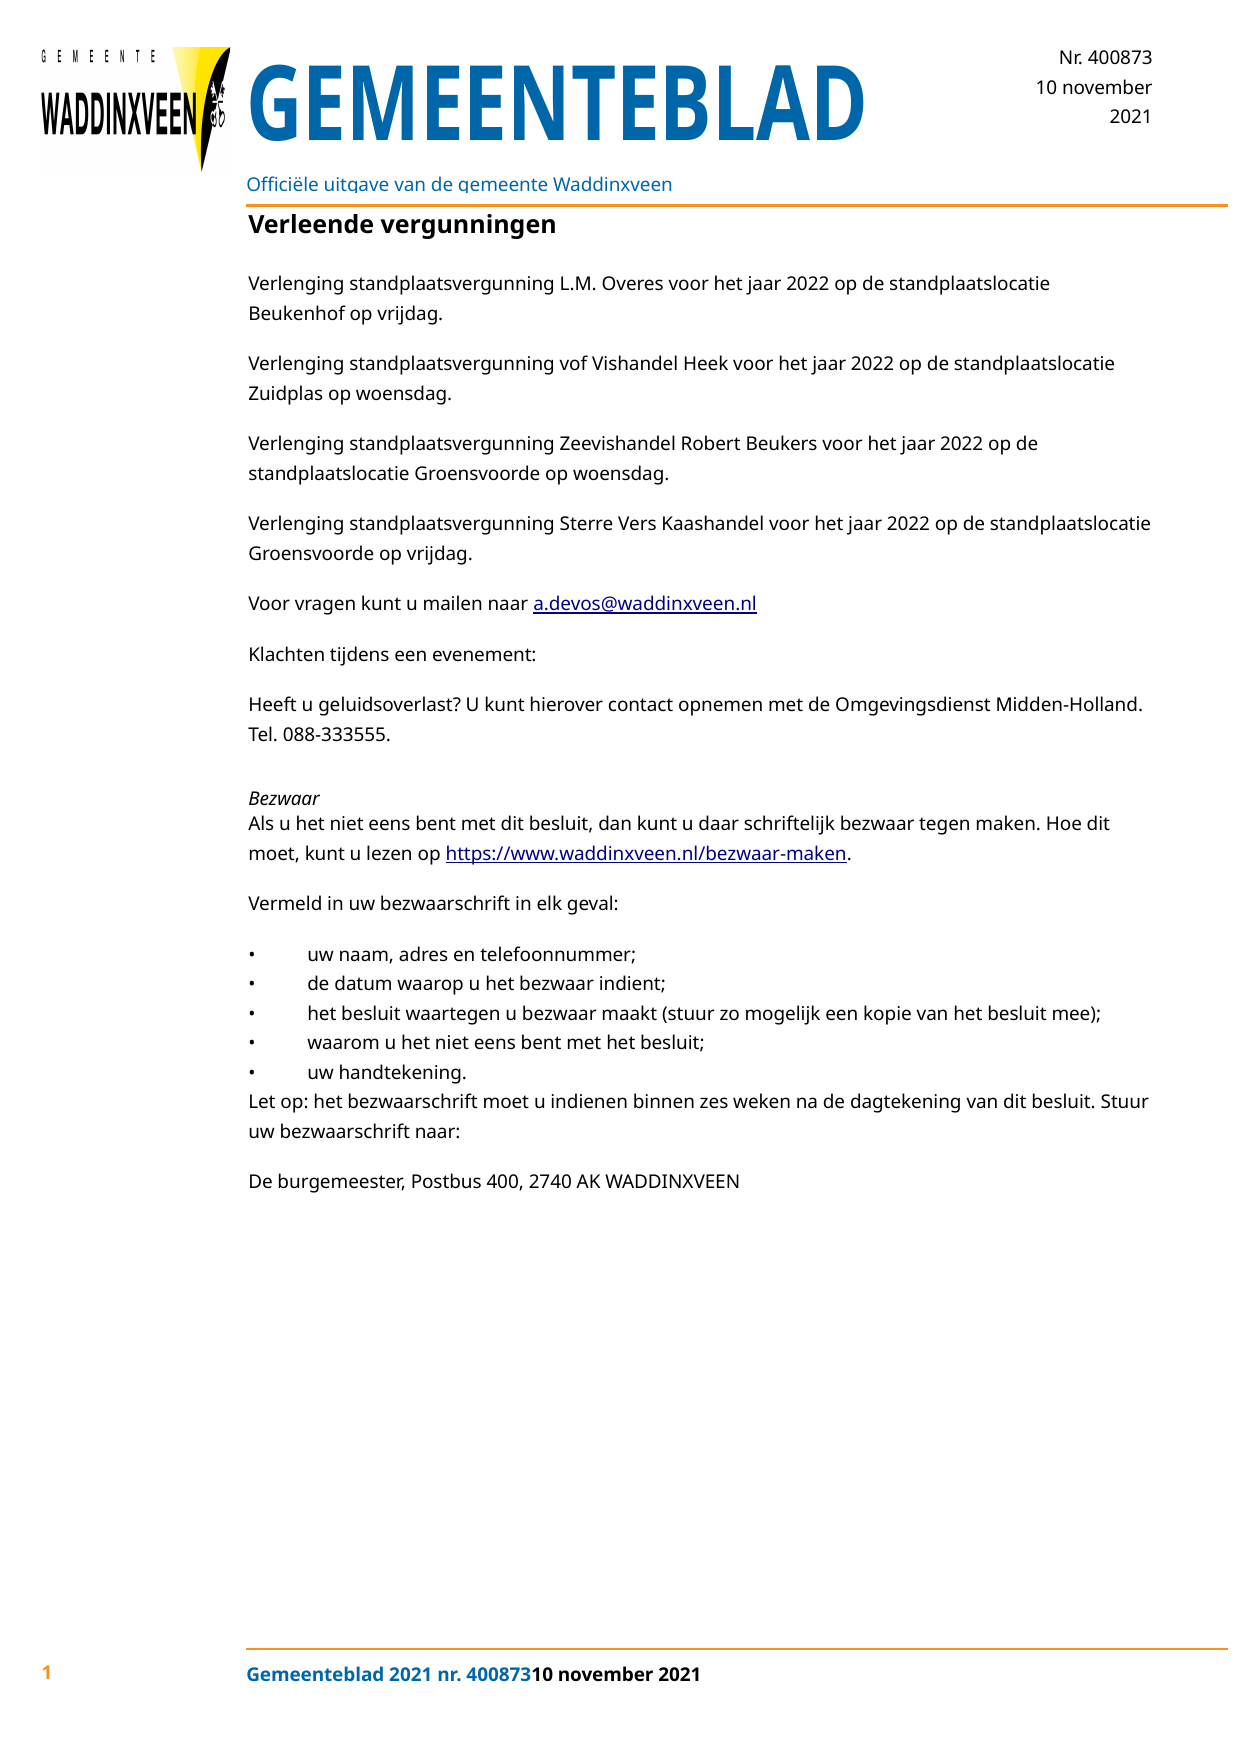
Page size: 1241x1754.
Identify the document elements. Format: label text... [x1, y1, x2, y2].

text De burgemeester, Postbus 400, 2740 AK WADDINXVEEN [248, 1169, 1152, 1194]
text Verlenging standplaatsvergunning Sterre Vers Kaashandel voor het jaar 2022 op de standplaatslocatie Groensvoorde op vrijdag. [248, 510, 1152, 566]
text Verlenging standplaatsvergunning Zeevishandel Robert Beukers voor het jaar 2022 op de standplaatslocatie Groensvoorde op woensdag. [248, 430, 1152, 486]
picture [41, 47, 231, 172]
text Verlenging standplaatsvergunning L.M. Overes voor het jaar 2022 op de standplaatslocatie Beukenhof op vrijdag. [248, 270, 1152, 326]
list waarom u het niet eens bent met het besluit; [248, 1029, 1152, 1055]
list het besluit waartegen u bezwaar maakt (stuur zo mogelijk een kopie van het besluit mee); [248, 1000, 1152, 1026]
text Bezwaar [248, 785, 1152, 810]
list uw handtekening. [248, 1059, 1152, 1085]
text Verleende vergunningen [248, 207, 1152, 241]
text Verlenging standplaatsvergunning vof Vishandel Heek voor het jaar 2022 op de standplaatslocatie Zuidplas op woensdag. [248, 350, 1152, 406]
text Voor vragen kunt u mailen naar a.devos@waddinxveen.nl [248, 590, 1152, 616]
list de datum waarop u het bezwaar indient; [248, 970, 1152, 996]
text Klachten tijdens een evenement: [248, 641, 1152, 666]
text Als u het niet eens bent met dit besluit, dan kunt u daar schriftelijk bezwaar tegen maken. Hoe dit moet, kunt u lezen op https://www.waddinxveen.nl/bezwaar-maken. [248, 810, 1152, 866]
list uw naam, adres en telefoonnummer; [248, 941, 1152, 967]
text Vermeld in uw bezwaarschrift in elk geval: [248, 890, 1152, 916]
text Let op: het bezwaarschrift moet u indienen binnen zes weken na de dagtekening van dit besluit. Stuur uw bezwaarschrift naar: [248, 1089, 1152, 1144]
text Heeft u geluidsoverlast? U kunt hierover contact opnemen met de Omgevingsdienst Midden-Holland. Tel. 088-333555. [248, 691, 1152, 746]
